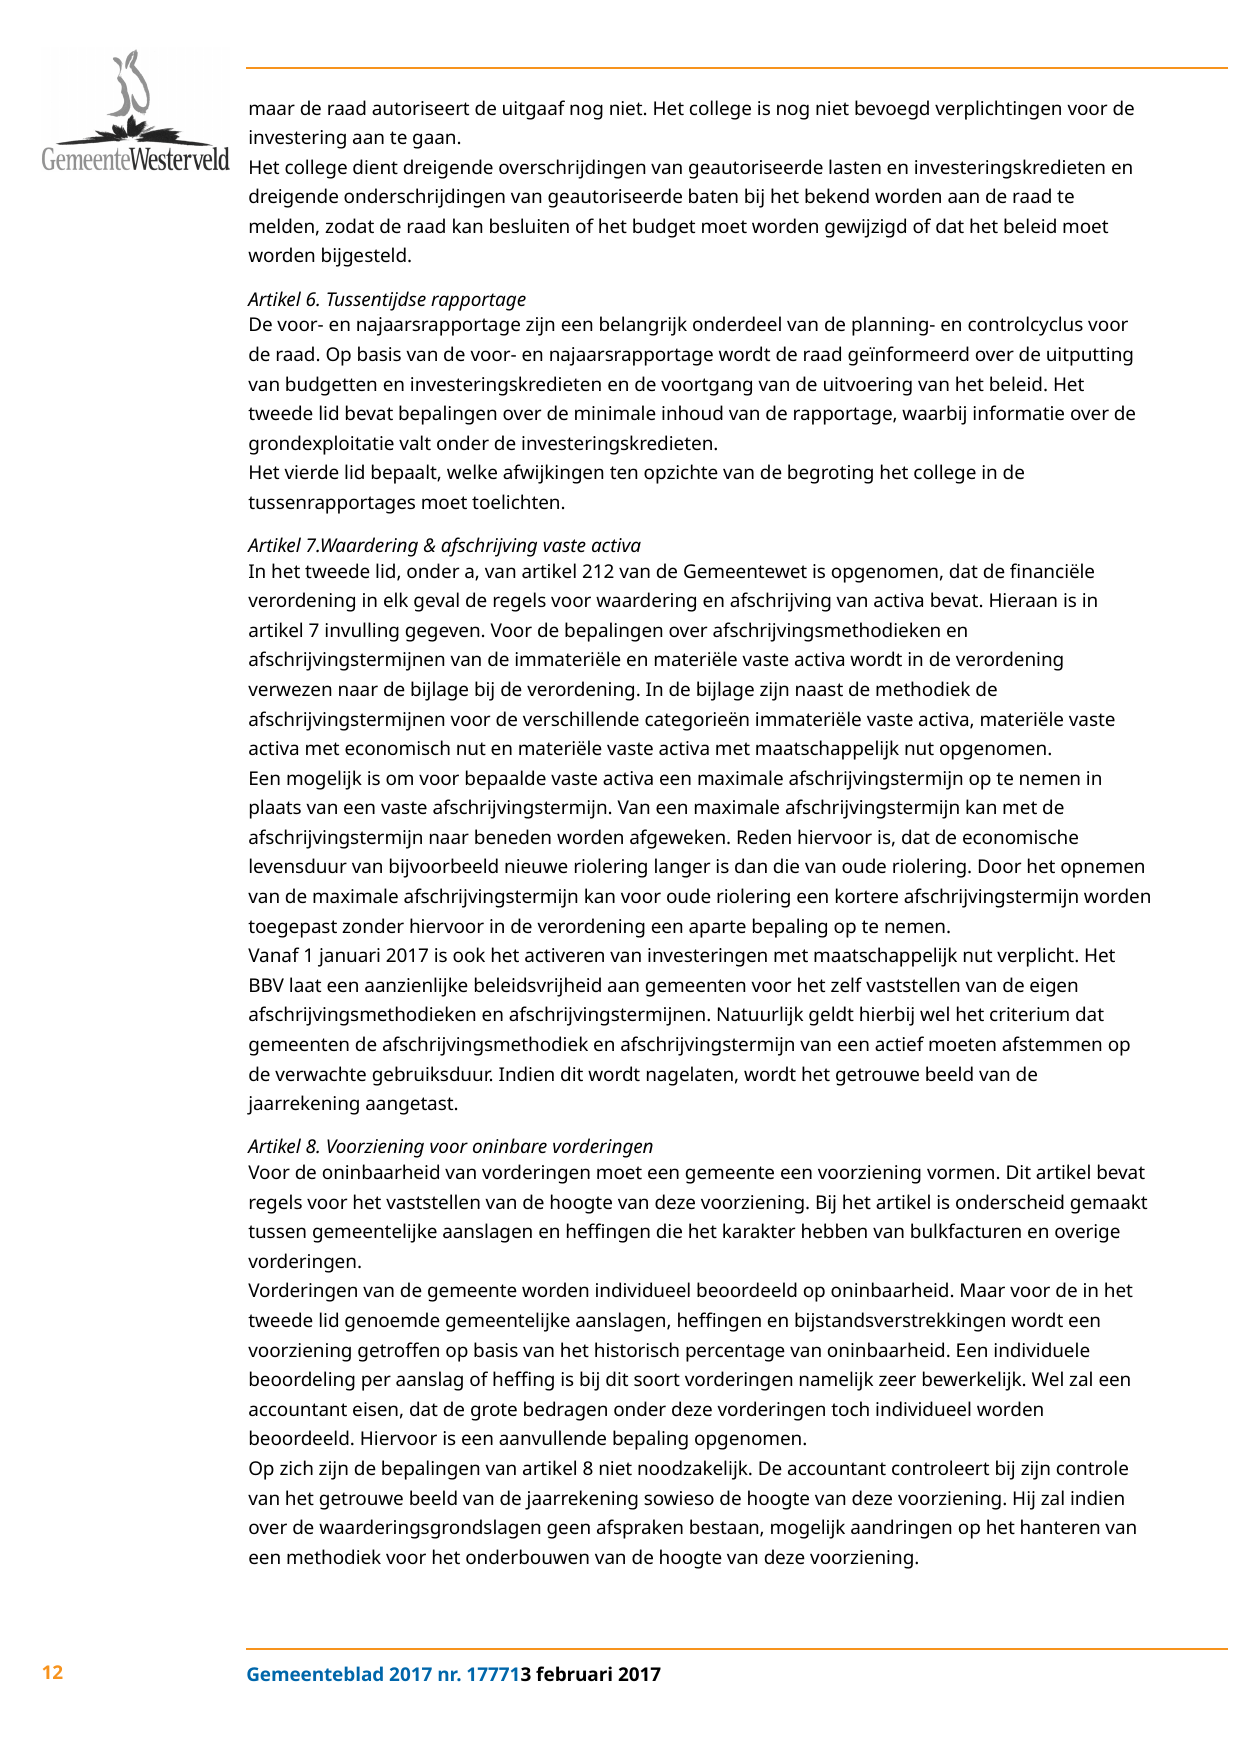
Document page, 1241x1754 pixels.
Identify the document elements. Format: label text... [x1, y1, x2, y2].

text In het tweede lid, onder a, van artikel 212 van de Gemeentewet is opgenomen, dat de financiële verordening in elk geval de regels voor waardering en afschrijving van activa bevat. Hieraan is in artikel 7 invulling gegeven. Voor de bepalingen over afschrijvingsmethodieken en afschrijvingstermijnen van de immateriële en materiële vaste activa wordt in de verordening verwezen naar de bijlage bij de verordening. In de bijlage zijn naast de methodiek de afschrijvingstermijnen voor de verschillende categorieën immateriële vaste activa, materiële vaste activa met economisch nut en materiële vaste activa met maatschappelijk nut opgenomen. [248, 558, 1152, 761]
text maar de raad autoriseert de uitgaaf nog niet. Het college is nog niet bevoegd verplichtingen voor de investering aan te gaan. [248, 95, 1152, 150]
text Het vierde lid bepaalt, welke afwijkingen ten opzichte van de begroting het college in de tussenrapportages moet toelichten. [248, 459, 1152, 515]
text Een mogelijk is om voor bepaalde vaste activa een maximale afschrijvingstermijn op te nemen in plaats van een vaste afschrijvingstermijn. Van een maximale afschrijvingstermijn kan met de afschrijvingstermijn naar beneden worden afgeweken. Reden hiervoor is, dat de economische levensduur van bijvoorbeeld nieuwe riolering langer is dan die van oude riolering. Door het opnemen van de maximale afschrijvingstermijn kan voor oude riolering een kortere afschrijvingstermijn worden toegepast zonder hiervoor in de verordening een aparte bepaling op te nemen. [248, 765, 1152, 939]
text Vorderingen van de gemeente worden individueel beoordeeld op oninbaarheid. Maar voor de in het tweede lid genoemde gemeentelijke aanslagen, heffingen en bijstandsverstrekkingen wordt een voorziening getroffen op basis van het historisch percentage van oninbaarheid. Een individuele beoordeling per aanslag of heffing is bij dit soort vorderingen namelijk zeer bewerkelijk. Wel zal een accountant eisen, dat de grote bedragen onder deze vorderingen toch individueel worden beoordeeld. Hiervoor is een aanvullende bepaling opgenomen. [248, 1278, 1152, 1451]
text Artikel 8. Voorziening voor oninbare vorderingen [248, 1133, 1152, 1159]
text Voor de oninbaarheid van vorderingen moet een gemeente een voorziening vormen. Dit artikel bevat regels voor het vaststellen van de hoogte van deze voorziening. Bij het artikel is onderscheid gemaakt tussen gemeentelijke aanslagen en heffingen die het karakter hebben van bulkfacturen en overige vorderingen. [248, 1159, 1152, 1274]
picture [41, 47, 231, 172]
text Vanaf 1 januari 2017 is ook het activeren van investeringen met maatschappelijk nut verplicht. Het BBV laat een aanzienlijke beleidsvrijheid aan gemeenten voor het zelf vaststellen van de eigen afschrijvingsmethodieken en afschrijvingstermijnen. Natuurlijk geldt hierbij wel het criterium dat gemeenten de afschrijvingsmethodiek en afschrijvingstermijn van een actief moeten afstemmen op de verwachte gebruiksduur. Indien dit wordt nagelaten, wordt het getrouwe beeld van de jaarrekening aangetast. [248, 942, 1152, 1116]
text De voor- en najaarsrapportage zijn een belangrijk onderdeel van de planning- en controlcyclus voor de raad. Op basis van de voor- en najaarsrapportage wordt de raad geïnformeerd over de uitputting van budgetten en investeringskredieten en de voortgang van de uitvoering van het beleid. Het tweede lid bevat bepalingen over de minimale inhoud van de rapportage, waarbij informatie over de grondexploitatie valt onder de investeringskredieten. [248, 312, 1152, 456]
text Het college dient dreigende overschrijdingen van geautoriseerde lasten en investeringskredieten en dreigende onderschrijdingen van geautoriseerde baten bij het bekend worden aan de raad te melden, zodat de raad kan besluiten of het budget moet worden gewijzigd of dat het beleid moet worden bijgesteld. [248, 154, 1152, 268]
text Op zich zijn de bepalingen van artikel 8 niet noodzakelijk. De accountant controleert bij zijn controle van het getrouwe beeld van de jaarrekening sowieso de hoogte van deze voorziening. Hij zal indien over de waarderingsgrondslagen geen afspraken bestaan, mogelijk aandringen op het hanteren van een methodiek voor het onderbouwen van de hoogte van deze voorziening. [248, 1455, 1152, 1569]
text Artikel 7.Waardering & afschrijving vaste activa [248, 532, 1152, 558]
text Artikel 6. Tussentijdse rapportage [248, 286, 1152, 312]
